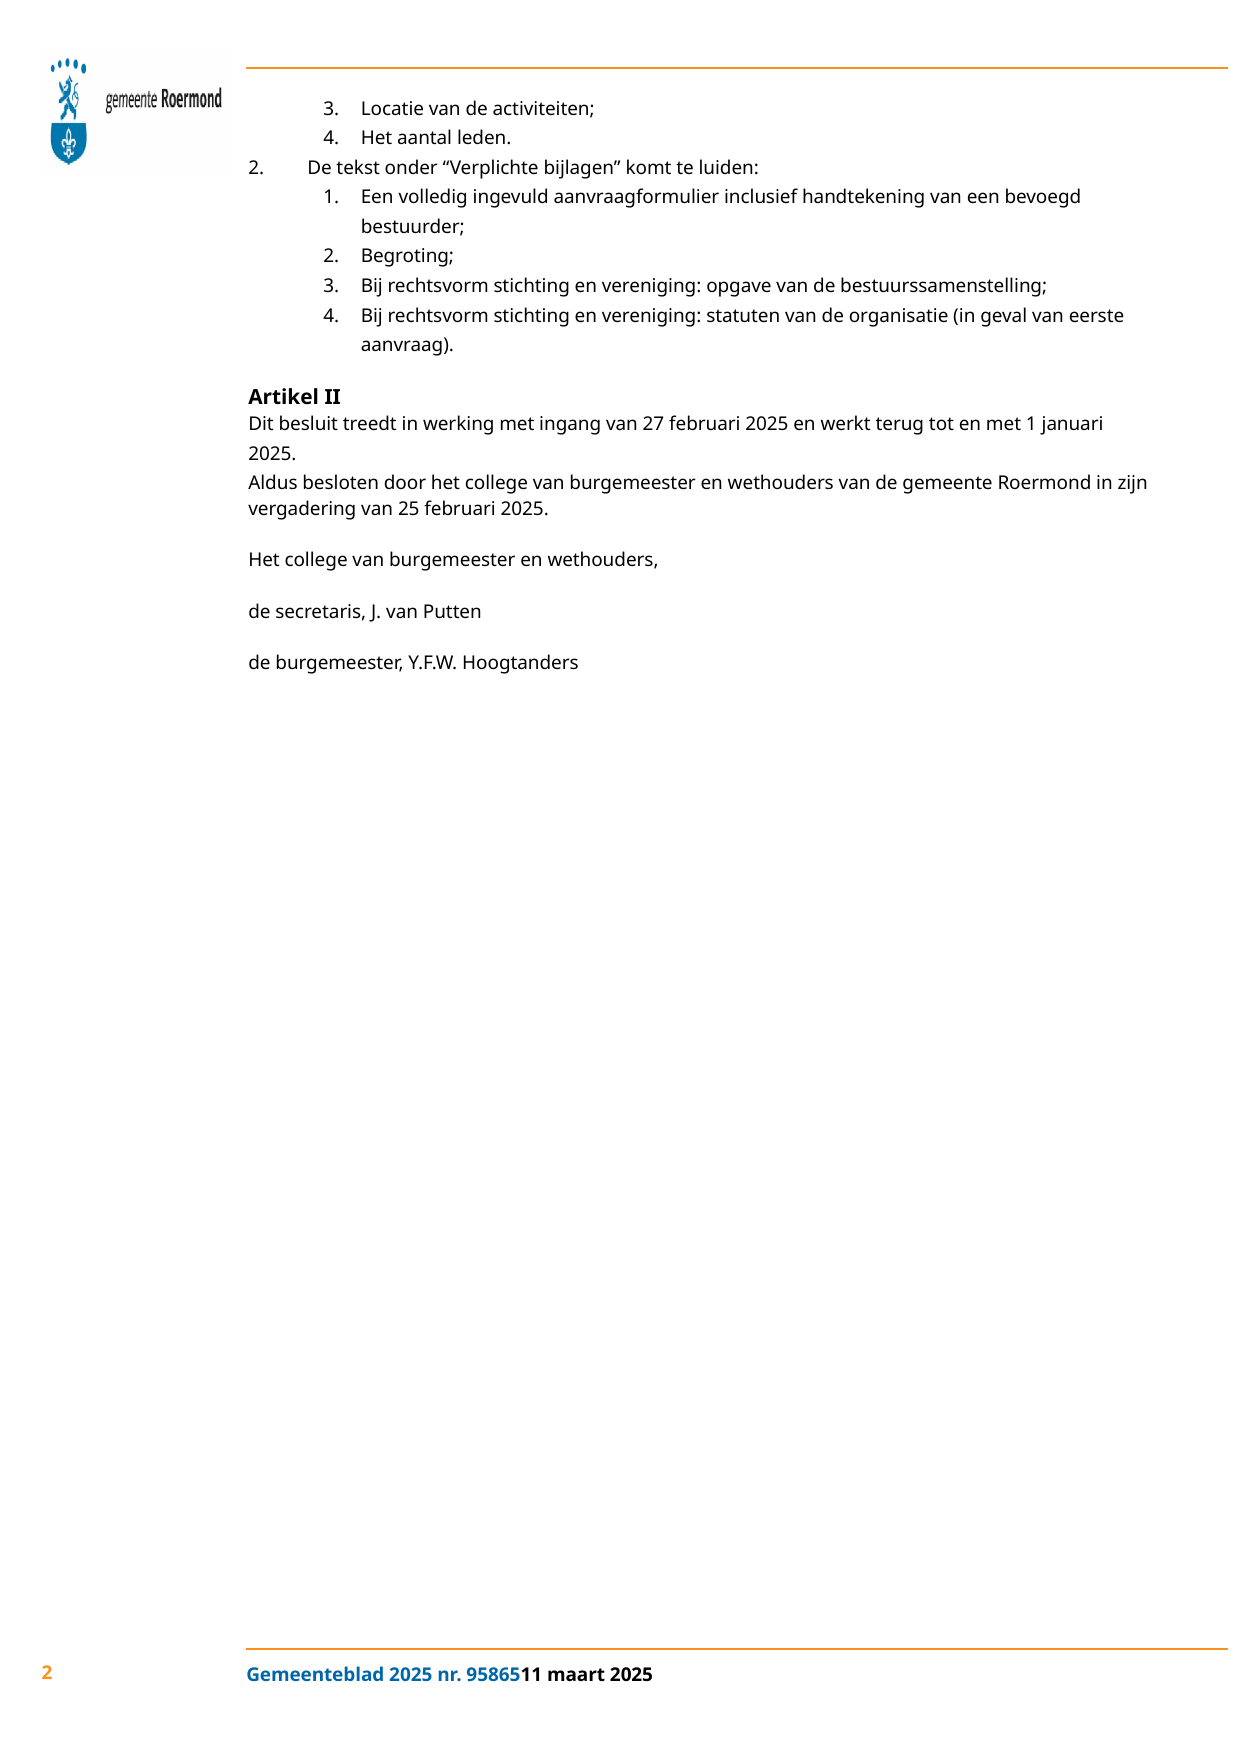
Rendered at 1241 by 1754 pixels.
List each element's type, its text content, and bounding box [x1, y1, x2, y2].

list Bij rechtsvorm stichting en vereniging: opgave van de bestuurssamenstelling; [323, 272, 1152, 298]
text Artikel II [248, 382, 1152, 410]
list Het aantal leden. [323, 124, 1152, 150]
list De tekst onder “Verplichte bijlagen” komt te luiden: [248, 154, 1152, 180]
list Locatie van de activiteiten; [323, 95, 1152, 121]
list Een volledig ingevuld aanvraagformulier inclusief handtekening van een bevoegd bestuurder; [323, 183, 1152, 239]
text de burgemeester, Y.F.W. Hoogtanders [248, 649, 1152, 675]
text de secretaris, J. van Putten [248, 598, 1152, 624]
picture [41, 47, 231, 172]
text Het college van burgemeester en wethouders, [248, 547, 1152, 572]
text Aldus besloten door het college van burgemeester en wethouders van de gemeente Roermond in zijn vergadering van 25 februari 2025. [248, 469, 1152, 521]
list Bij rechtsvorm stichting en vereniging: statuten van de organisatie (in geval van eerste aanvraag). [323, 302, 1152, 357]
list Begroting; [323, 243, 1152, 268]
text Dit besluit treedt in werking met ingang van 27 februari 2025 en werkt terug tot en met 1 januari 2025. [248, 410, 1152, 466]
